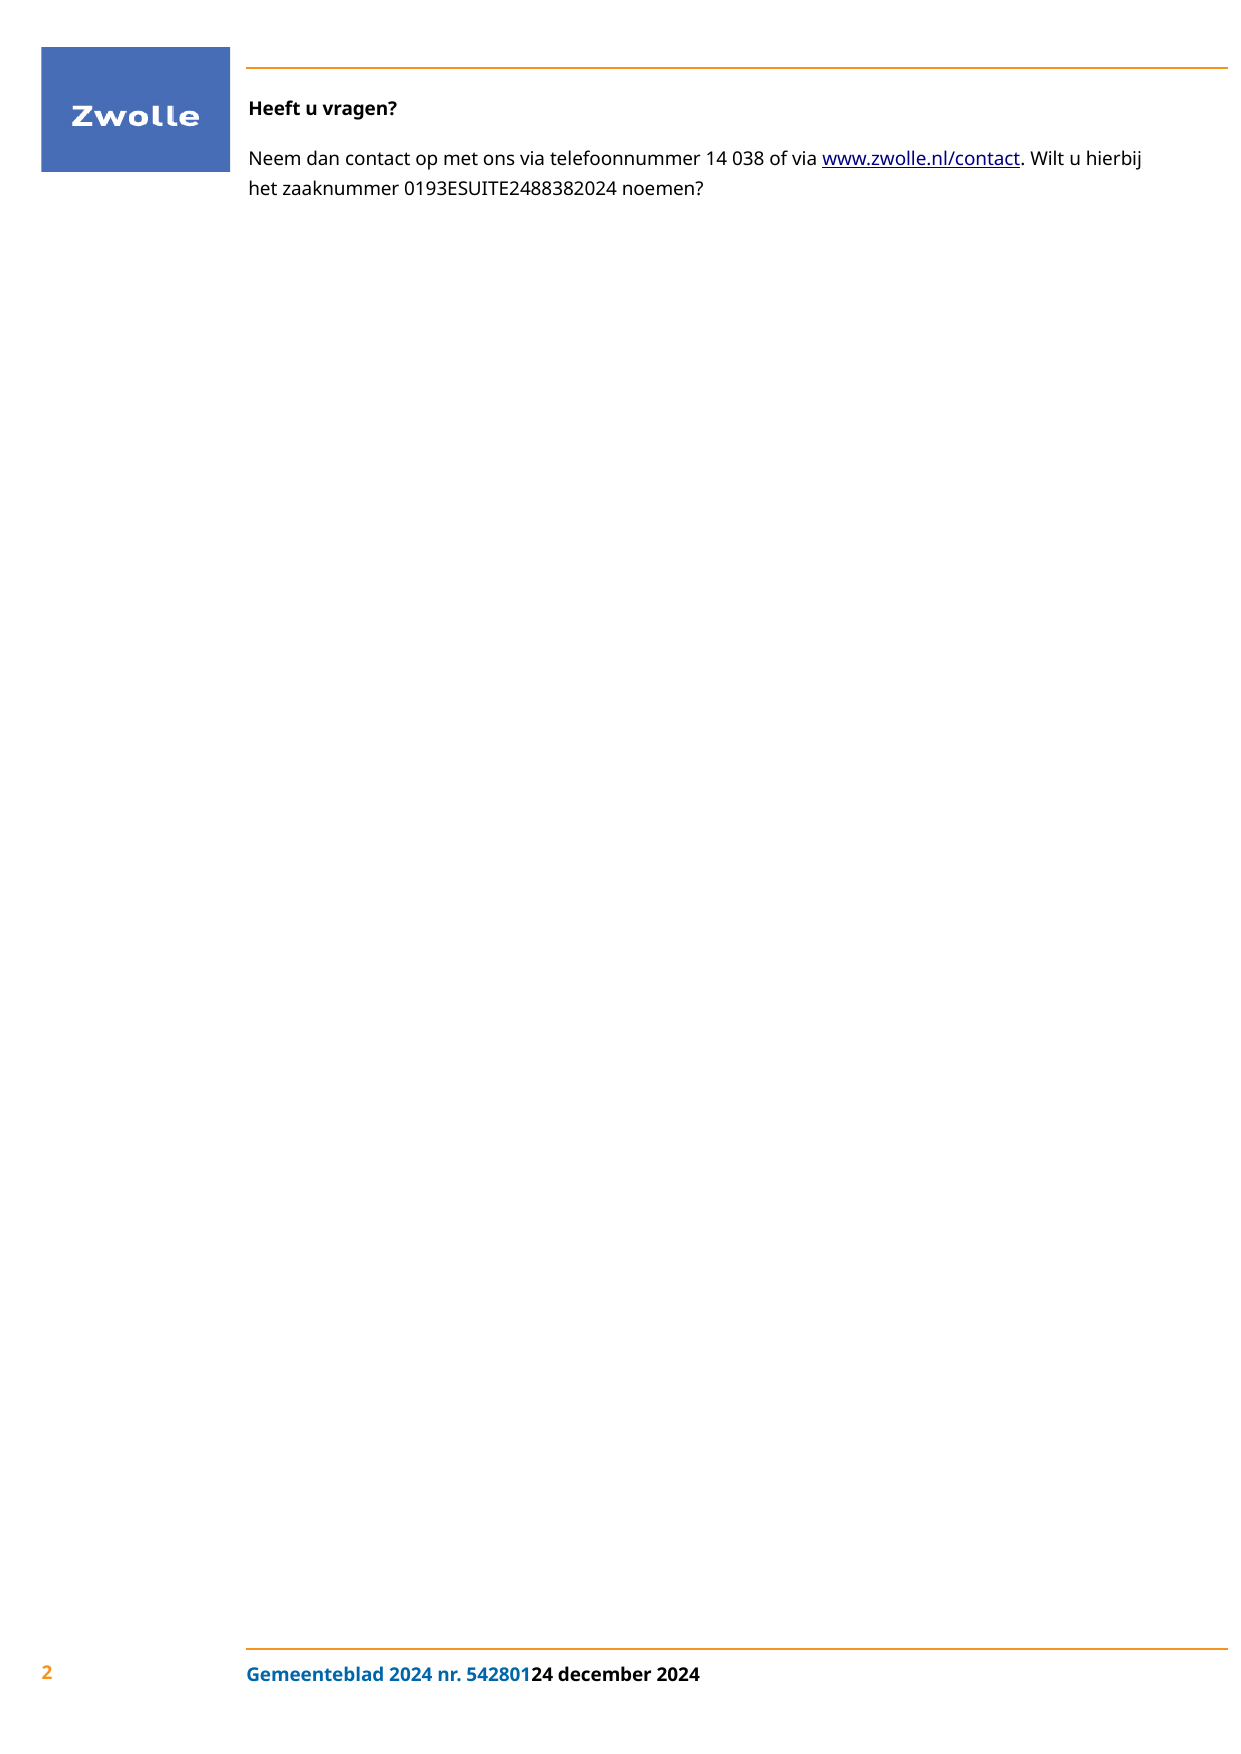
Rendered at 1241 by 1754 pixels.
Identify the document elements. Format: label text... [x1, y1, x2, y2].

text Neem dan contact op met ons via telefoonnummer 14 038 of via www.zwolle.nl/contact. Wilt u hierbij het zaaknummer 0193ESUITE2488382024 noemen? [248, 145, 1152, 201]
picture [41, 47, 231, 172]
text Heeft u vragen? [248, 95, 1152, 121]
